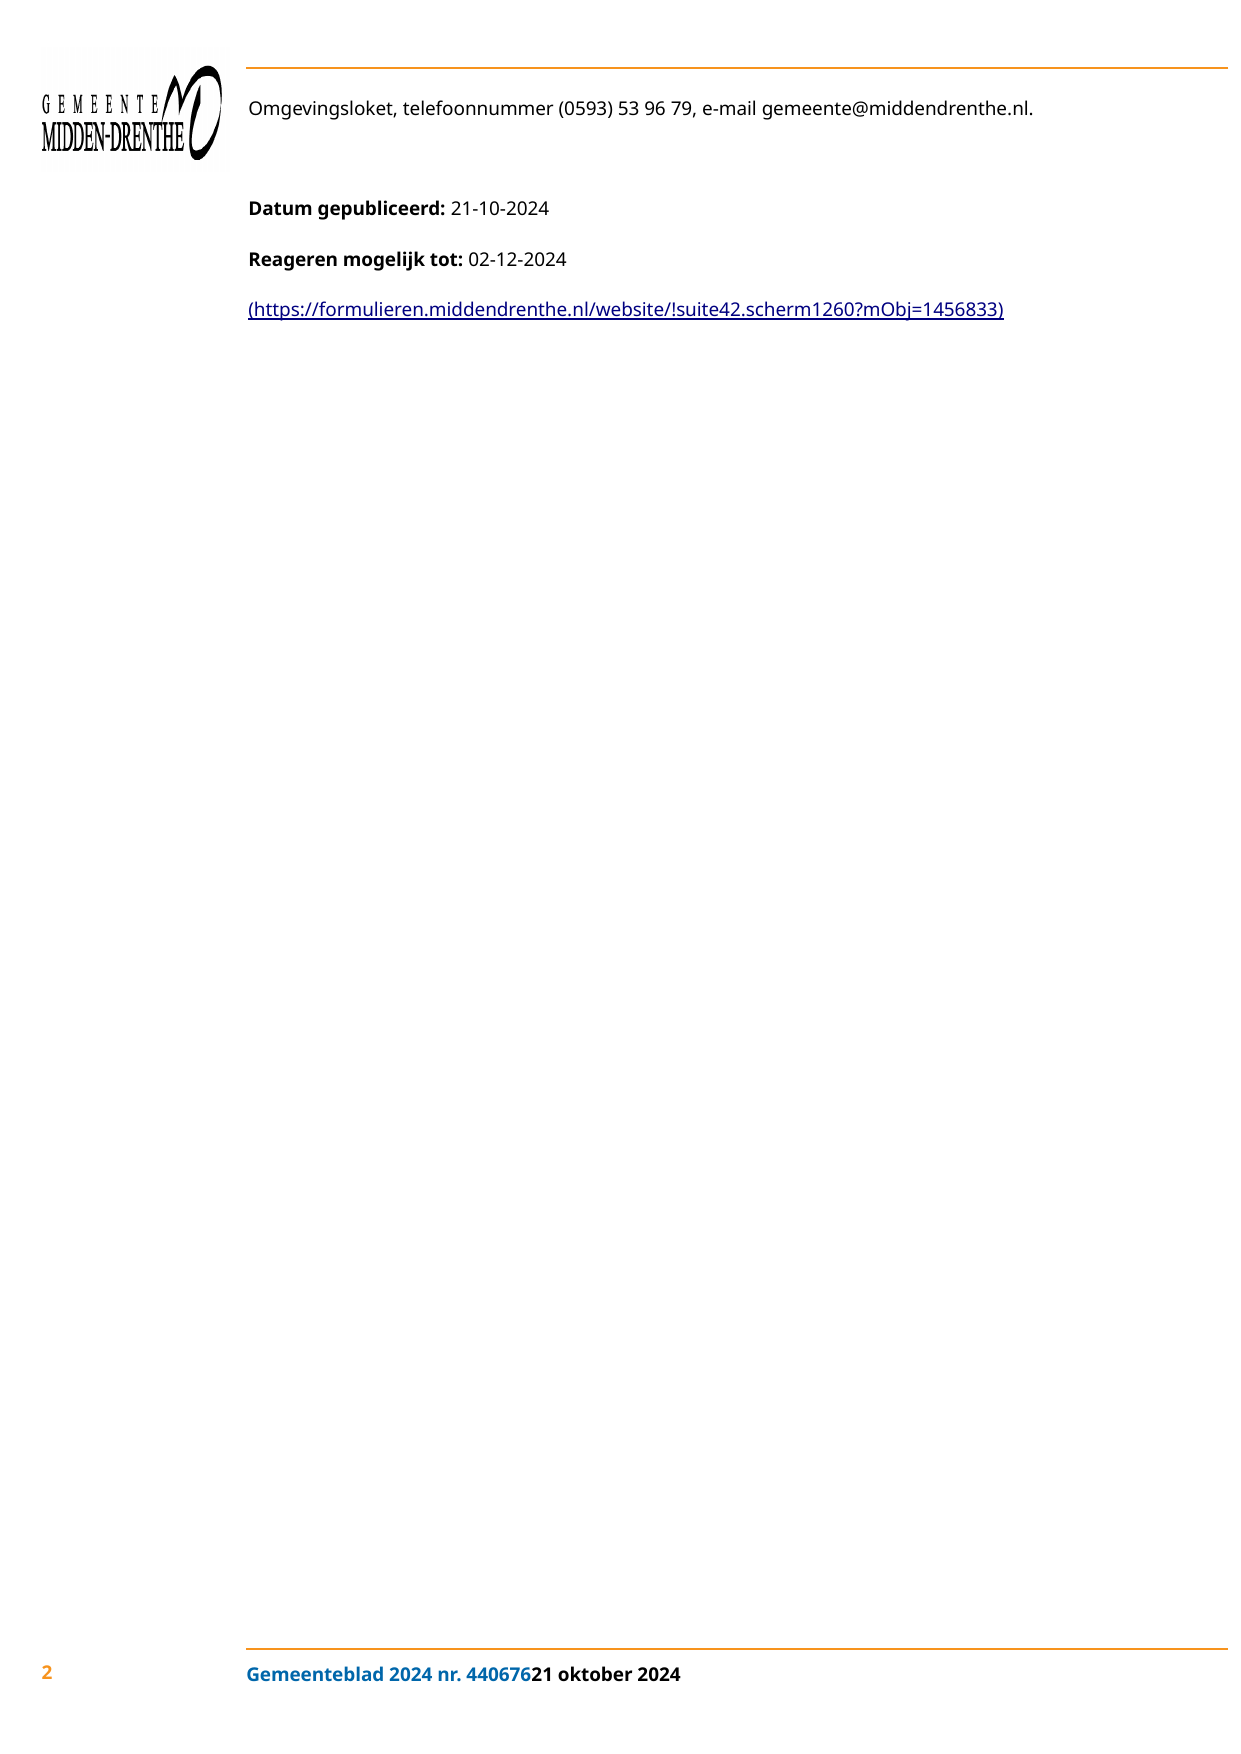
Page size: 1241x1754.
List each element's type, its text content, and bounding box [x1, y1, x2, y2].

text (https://formulieren.middendrenthe.nl/website/!suite42.scherm1260?mObj=1456833) [248, 296, 1152, 322]
text Omgevingsloket, telefoonnummer (0593) 53 96 79, e-mail gemeente@middendrenthe.nl. [248, 95, 1152, 121]
picture [41, 47, 231, 172]
text Reageren mogelijk tot: 02-12-2024 [248, 246, 1152, 272]
text Datum gepubliceerd: 21-10-2024 [248, 196, 1152, 221]
